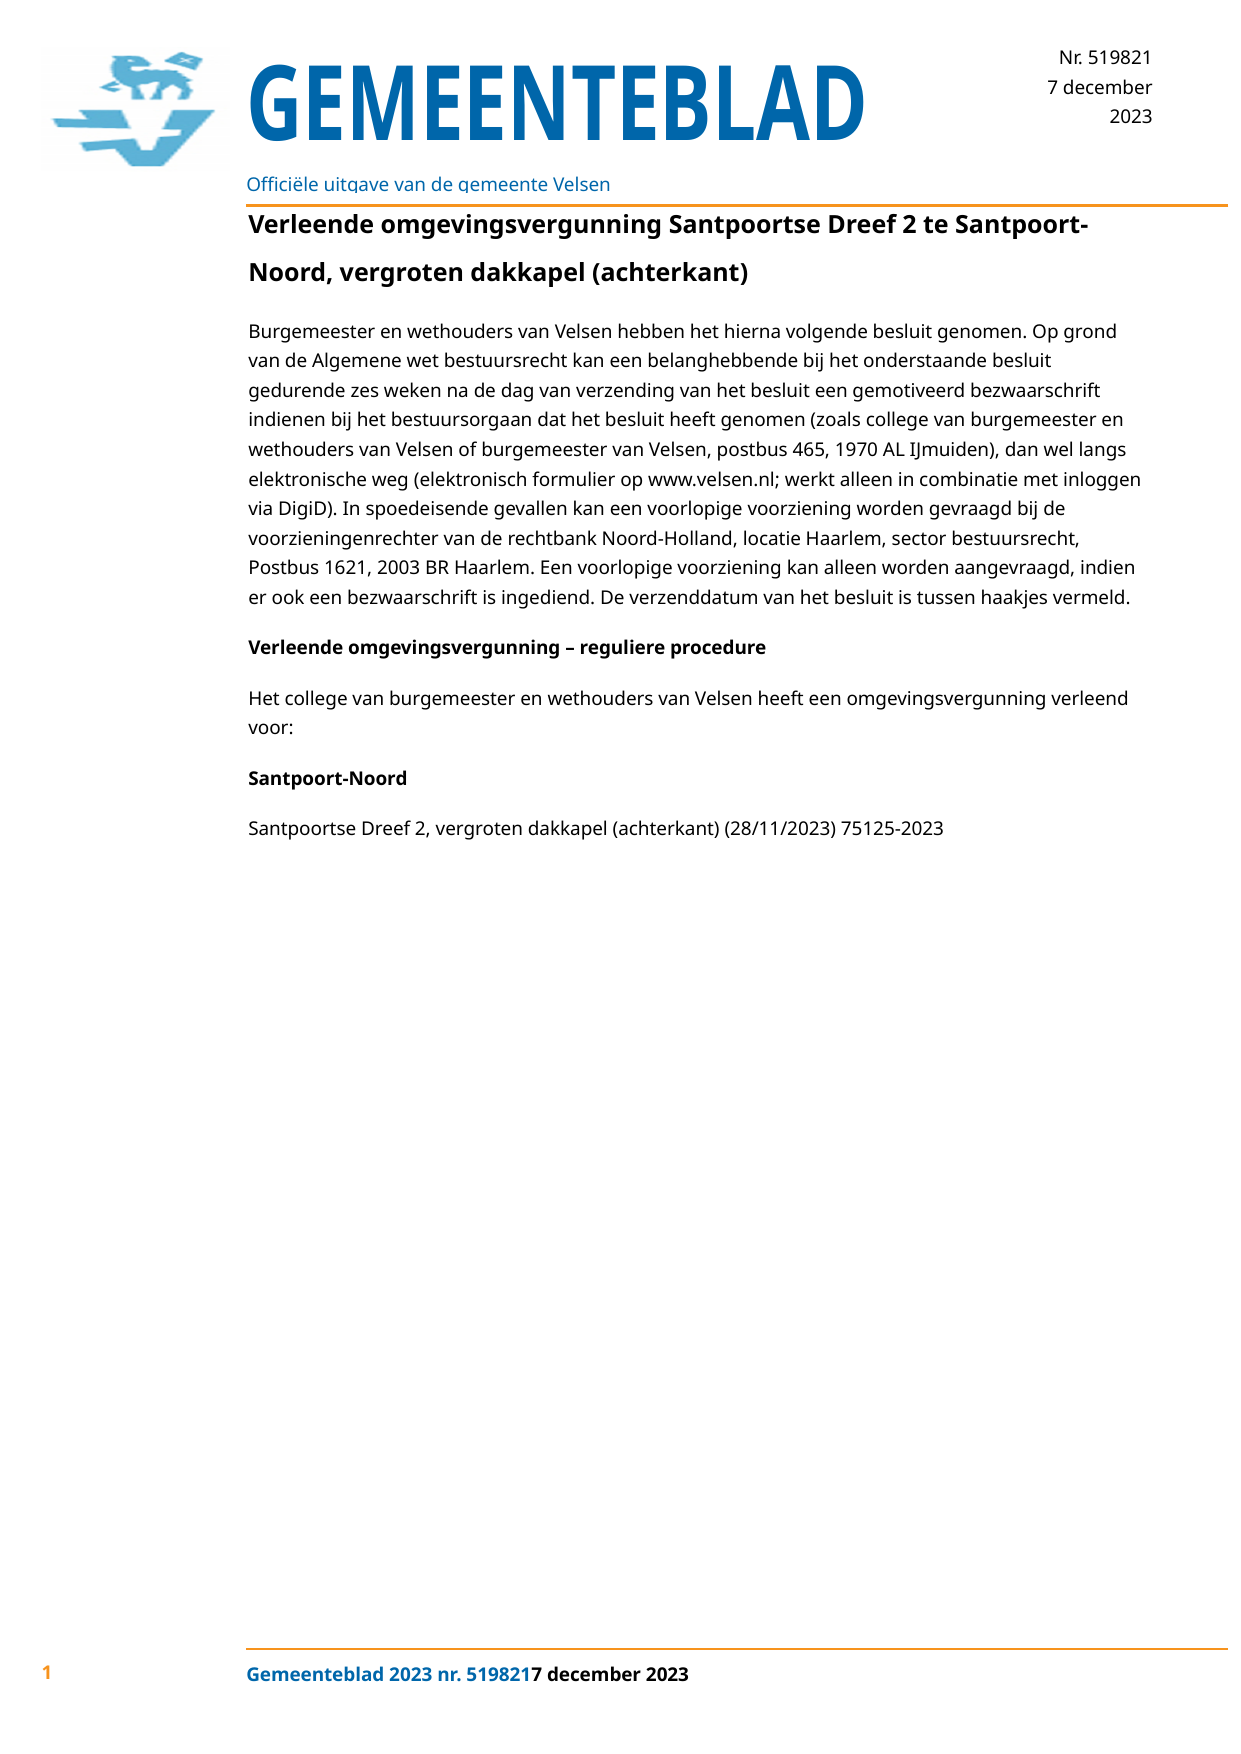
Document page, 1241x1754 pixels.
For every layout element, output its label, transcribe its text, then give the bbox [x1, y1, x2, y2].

text Verleende omgevingsvergunning – reguliere procedure [248, 634, 1152, 660]
text Het college van burgemeester en wethouders van Velsen heeft een omgevingsvergunning verleend voor: [248, 685, 1152, 740]
text Santpoort-Noord [248, 765, 1152, 791]
text Burgemeester en wethouders van Velsen hebben het hierna volgende besluit genomen. Op grond van de Algemene wet bestuursrecht kan een belanghebbende bij het onderstaande besluit gedurende zes weken na de dag van verzending van het besluit een gemotiveerd bezwaarschrift indienen bij het bestuursorgaan dat het besluit heeft genomen (zoals college van burgemeester en wethouders van Velsen of burgemeester van Velsen, postbus 465, 1970 AL IJmuiden), dan wel langs elektronische weg (elektronisch formulier op www.velsen.nl; werkt alleen in combinatie met inloggen via DigiD). In spoedeisende gevallen kan een voorlopige voorziening worden gevraagd bij de voorzieningenrechter van de rechtbank Noord-Holland, locatie Haarlem, sector bestuursrecht, Postbus 1621, 2003 BR Haarlem. Een voorlopige voorziening kan alleen worden aangevraagd, indien er ook een bezwaarschrift is ingediend. De verzenddatum van het besluit is tussen haakjes vermeld. [248, 318, 1152, 610]
picture [41, 47, 231, 172]
text Verleende omgevingsvergunning Santpoortse Dreef 2 te Santpoort-Noord, vergroten dakkapel (achterkant) [248, 207, 1152, 288]
text Santpoortse Dreef 2, vergroten dakkapel (achterkant) (28/11/2023) 75125-2023 [248, 815, 1152, 841]
